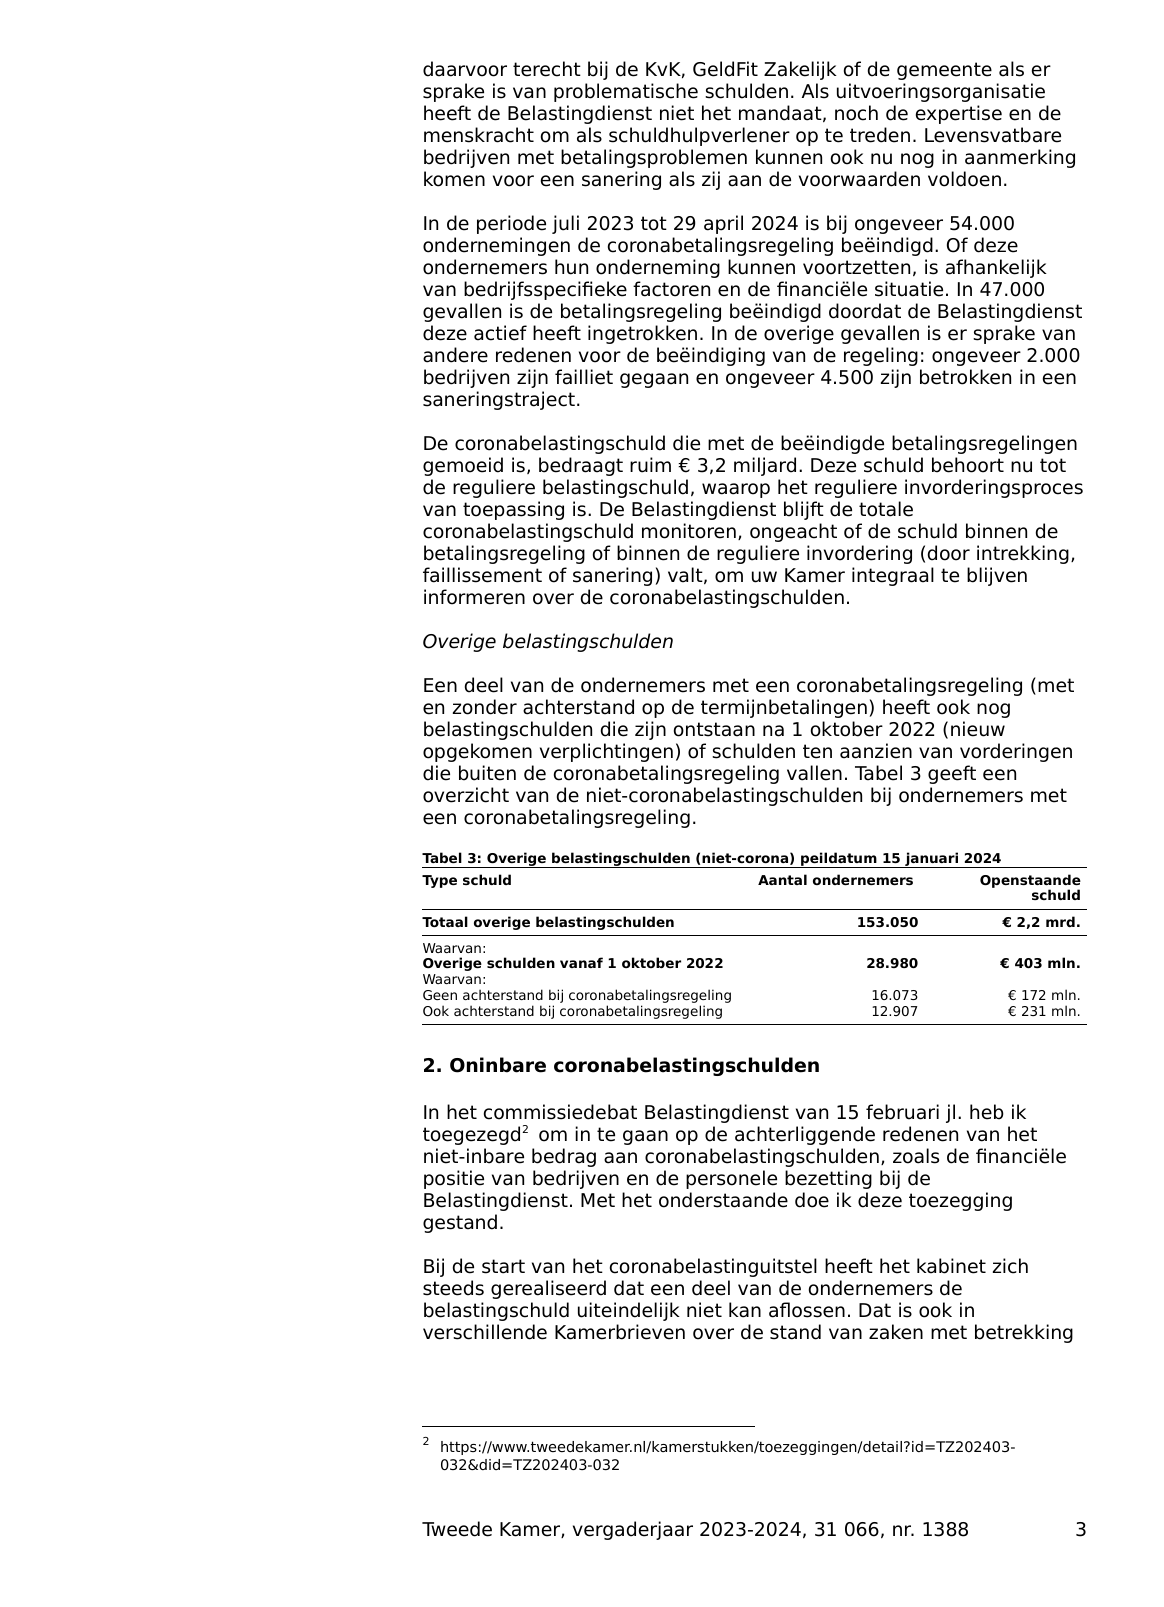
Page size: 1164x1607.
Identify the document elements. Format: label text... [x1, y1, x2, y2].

text daarvoor terecht bij de KvK, GeldFit Zakelijk of de gemeente als er sprake is van problematische schulden. Als uitvoeringsorganisatie heeft de Belastingdienst niet het mandaat, noch de expertise en de menskracht om als schuldhulpverlener op te treden. Levensvatbare bedrijven met betalingsproblemen kunnen ook nu nog in aanmerking komen voor een sanering als zij aan de voorwaarden voldoen. [422, 59, 1087, 191]
table_cell 28.980 [747, 956, 924, 972]
table_cell Totaal overige belastingschulden [422, 910, 747, 935]
text Bij de start van het coronabelastinguitstel heeft het kabinet zich steeds gerealiseerd dat een deel van de ondernemers de belastingschuld uiteindelijk niet kan aflossen. Dat is ook in verschillende Kamerbrieven over de stand van zaken met betrekking [422, 1256, 1087, 1344]
table_cell Ook achterstand bij coronabetalingsregeling [422, 1004, 747, 1024]
text In het commissiedebat Belastingdienst van 15 februari jl. heb ik toegezegd om in te gaan op de achterliggende redenen van het niet-inbare bedrag aan coronabelastingschulden, zoals de financiële positie van bedrijven en de personele bezetting bij de Belastingdienst. Met het onderstaande doe ik deze toezegging gestand. [422, 1102, 1087, 1234]
table_cell Type schuld [422, 868, 747, 909]
table_cell 12.907 [747, 1004, 924, 1024]
text In de periode juli 2023 tot 29 april 2024 is bij ongeveer 54.000 ondernemingen de coronabetalingsregeling beëindigd. Of deze ondernemers hun onderneming kunnen voortzetten, is afhankelijk van bedrijfsspecifieke factoren en de financiële situatie. In 47.000 gevallen is de betalingsregeling beëindigd doordat de Belastingdienst deze actief heeft ingetrokken. In de overige gevallen is er sprake van andere redenen voor de beëindiging van de regeling: ongeveer 2.000 bedrijven zijn failliet gegaan en ongeveer 4.500 zijn betrokken in een saneringstraject. [422, 213, 1087, 411]
table_cell [924, 972, 1087, 988]
table_cell € 231 mln. [924, 1004, 1087, 1024]
table_cell 16.073 [747, 988, 924, 1003]
text https://www.tweedekamer.nl/kamerstukken/toezeggingen/detail?id=TZ202403-032&did=TZ202403-032 [422, 1435, 1087, 1474]
text Een deel van de ondernemers met een coronabetalingsregeling (met en zonder achterstand op de termijnbetalingen) heeft ook nog belastingschulden die zijn ontstaan na 1 oktober 2022 (nieuw opgekomen verplichtingen) of schulden ten aanzien van vorderingen die buiten de coronabetalingsregeling vallen. Tabel 3 geeft een overzicht van de niet-coronabelastingschulden bij ondernemers met een coronabetalingsregeling. [422, 675, 1087, 829]
subtitle Overige belastingschulden [422, 631, 1087, 653]
table_cell € 2,2 mrd. [924, 910, 1087, 935]
table_cell [924, 936, 1087, 956]
table_cell Openstaande schuld [924, 868, 1087, 909]
table_cell € 172 mln. [924, 988, 1087, 1003]
table_cell Overige schulden vanaf 1 oktober 2022 [422, 956, 747, 972]
table_cell [747, 972, 924, 988]
table_cell Waarvan: [422, 972, 747, 988]
table_cell € 403 mln. [924, 956, 1087, 972]
table_cell Waarvan: [422, 936, 747, 956]
table_header Tabel 3: Overige belastingschulden (niet-corona) peildatum 15 januari 2024 [422, 851, 1087, 867]
subtitle 2. Oninbare coronabelastingschulden [422, 1055, 1087, 1077]
table_cell Aantal ondernemers [747, 868, 924, 909]
text De coronabelastingschuld die met de beëindigde betalingsregelingen gemoeid is, bedraagt ruim € 3,2 miljard. Deze schuld behoort nu tot de reguliere belastingschuld, waarop het reguliere invorderingsproces van toepassing is. De Belastingdienst blijft de totale coronabelastingschuld monitoren, ongeacht of de schuld binnen de betalingsregeling of binnen de reguliere invordering (door intrekking, faillissement of sanering) valt, om uw Kamer integraal te blijven informeren over de coronabelastingschulden. [422, 433, 1087, 609]
table_cell 153.050 [747, 910, 924, 935]
table_cell [747, 936, 924, 956]
table_cell Geen achterstand bij coronabetalingsregeling [422, 988, 747, 1003]
